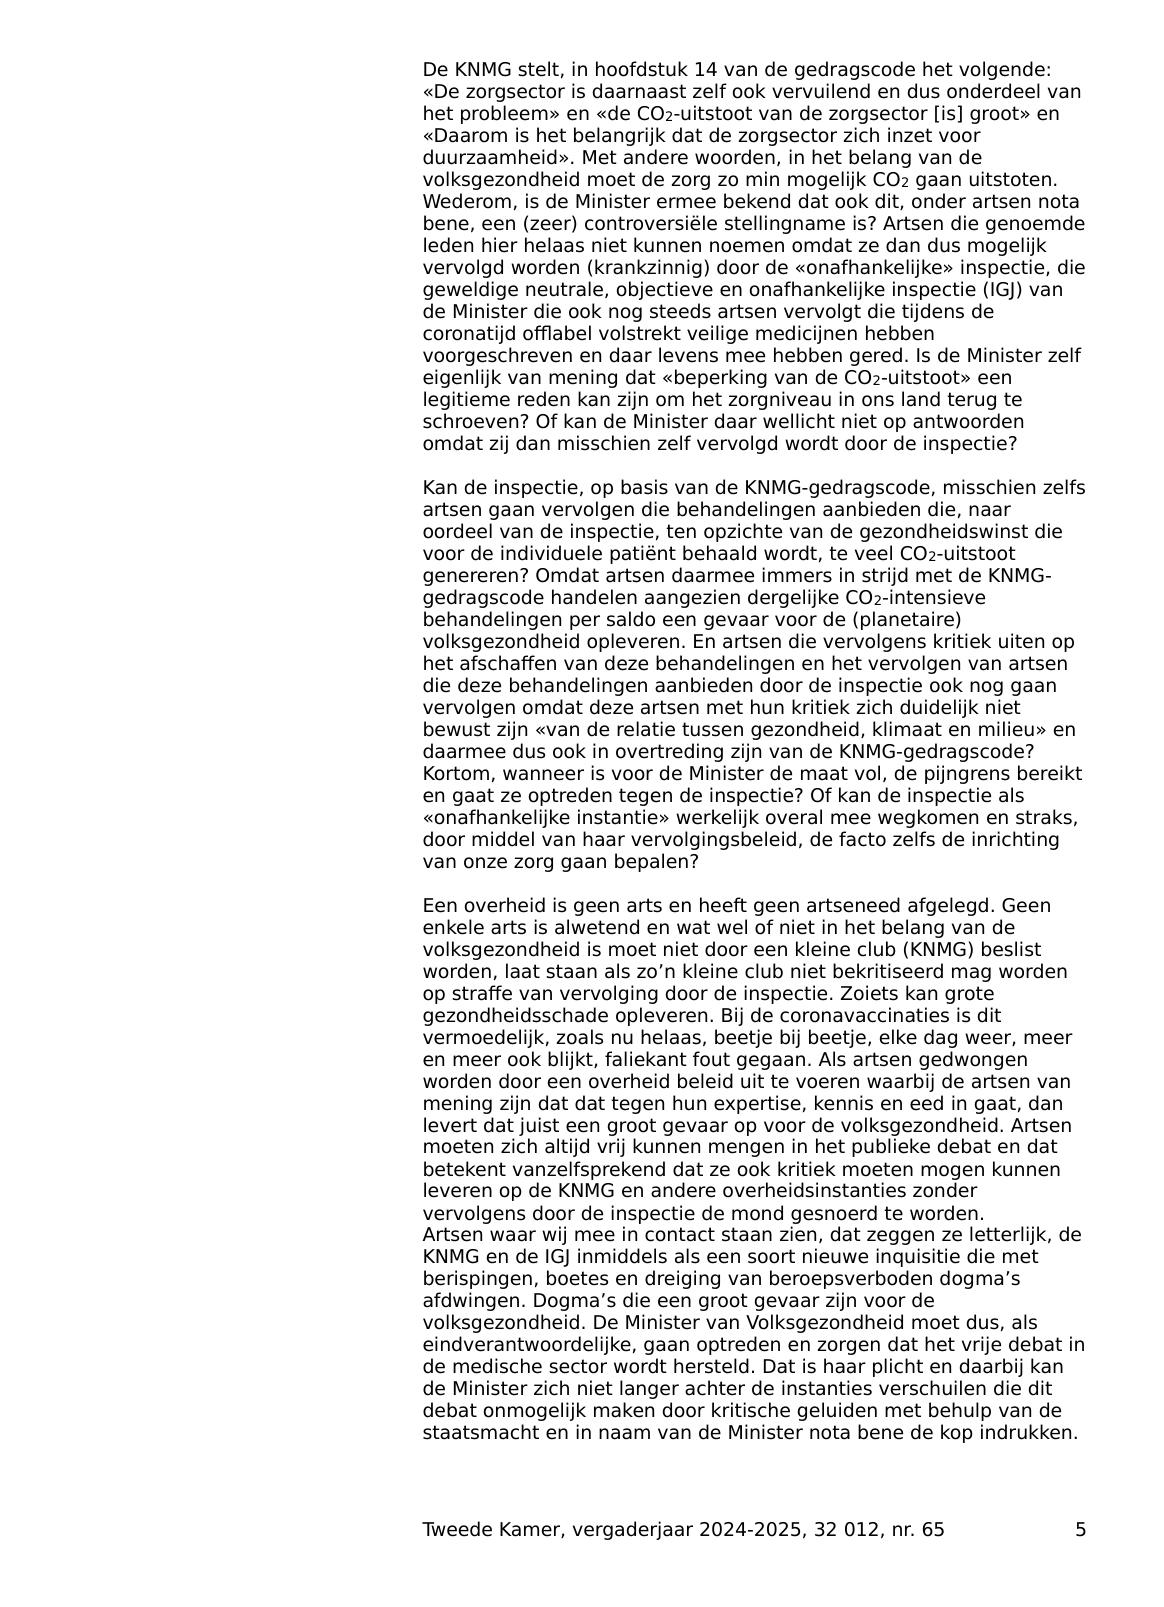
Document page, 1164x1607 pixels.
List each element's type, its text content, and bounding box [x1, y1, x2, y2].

text Artsen waar wij mee in contact staan zien, dat zeggen ze letterlijk, de KNMG en de IGJ inmiddels als een soort nieuwe inquisitie die met berispingen, boetes en dreiging van beroepsverboden dogma’s afdwingen. Dogma’s die een groot gevaar zijn voor de volksgezondheid. De Minister van Volksgezondheid moet dus, als eindverantwoordelijke, gaan optreden en zorgen dat het vrije debat in de medische sector wordt hersteld. Dat is haar plicht en daarbij kan de Minister zich niet langer achter de instanties verschuilen die dit debat onmogelijk maken door kritische geluiden met behulp van de staatsmacht en in naam van de Minister nota bene de kop indrukken. [422, 1224, 1087, 1444]
text Kan de inspectie, op basis van de KNMG-gedragscode, misschien zelfs artsen gaan vervolgen die behandelingen aanbieden die, naar oordeel van de inspectie, ten opzichte van de gezondheidswinst die voor de individuele patiënt behaald wordt, te veel CO2-uitstoot genereren? Omdat artsen daarmee immers in strijd met de KNMG-gedragscode handelen aangezien dergelijke CO2-intensieve behandelingen per saldo een gevaar voor de (planetaire) volksgezondheid opleveren. En artsen die vervolgens kritiek uiten op het afschaffen van deze behandelingen en het vervolgen van artsen die deze behandelingen aanbieden door de inspectie ook nog gaan vervolgen omdat deze artsen met hun kritiek zich duidelijk niet bewust zijn «van de relatie tussen gezondheid, klimaat en milieu» en daarmee dus ook in overtreding zijn van de KNMG-gedragscode? Kortom, wanneer is voor de Minister de maat vol, de pijngrens bereikt en gaat ze optreden tegen de inspectie? Of kan de inspectie als «onafhankelijke instantie» werkelijk overal mee wegkomen en straks, door middel van haar vervolgingsbeleid, de facto zelfs de inrichting van onze zorg gaan bepalen? [422, 477, 1087, 872]
text Een overheid is geen arts en heeft geen artseneed afgelegd. Geen enkele arts is alwetend en wat wel of niet in het belang van de volksgezondheid is moet niet door een kleine club (KNMG) beslist worden, laat staan als zo’n kleine club niet bekritiseerd mag worden op straffe van vervolging door de inspectie. Zoiets kan grote gezondheidsschade opleveren. Bij de coronavaccinaties is dit vermoedelijk, zoals nu helaas, beetje bij beetje, elke dag weer, meer en meer ook blijkt, faliekant fout gegaan. Als artsen gedwongen worden door een overheid beleid uit te voeren waarbij de artsen van mening zijn dat dat tegen hun expertise, kennis en eed in gaat, dan levert dat juist een groot gevaar op voor de volksgezondheid. Artsen moeten zich altijd vrij kunnen mengen in het publieke debat en dat betekent vanzelfsprekend dat ze ook kritiek moeten mogen kunnen leveren op de KNMG en andere overheidsinstanties zonder vervolgens door de inspectie de mond gesnoerd te worden. [422, 895, 1087, 1224]
text De KNMG stelt, in hoofdstuk 14 van de gedragscode het volgende: «De zorgsector is daarnaast zelf ook vervuilend en dus onderdeel van het probleem» en «de CO2-uitstoot van de zorgsector [is] groot» en «Daarom is het belangrijk dat de zorgsector zich inzet voor duurzaamheid». Met andere woorden, in het belang van de volksgezondheid moet de zorg zo min mogelijk CO2 gaan uitstoten. Wederom, is de Minister ermee bekend dat ook dit, onder artsen nota bene, een (zeer) controversiële stellingname is? Artsen die genoemde leden hier helaas niet kunnen noemen omdat ze dan dus mogelijk vervolgd worden (krankzinnig) door de «onafhankelijke» inspectie, die geweldige neutrale, objectieve en onafhankelijke inspectie (IGJ) van de Minister die ook nog steeds artsen vervolgt die tijdens de coronatijd offlabel volstrekt veilige medicijnen hebben voorgeschreven en daar levens mee hebben gered. Is de Minister zelf eigenlijk van mening dat «beperking van de CO2-uitstoot» een legitieme reden kan zijn om het zorgniveau in ons land terug te schroeven? Of kan de Minister daar wellicht niet op antwoorden omdat zij dan misschien zelf vervolgd wordt door de inspectie? [422, 59, 1087, 455]
